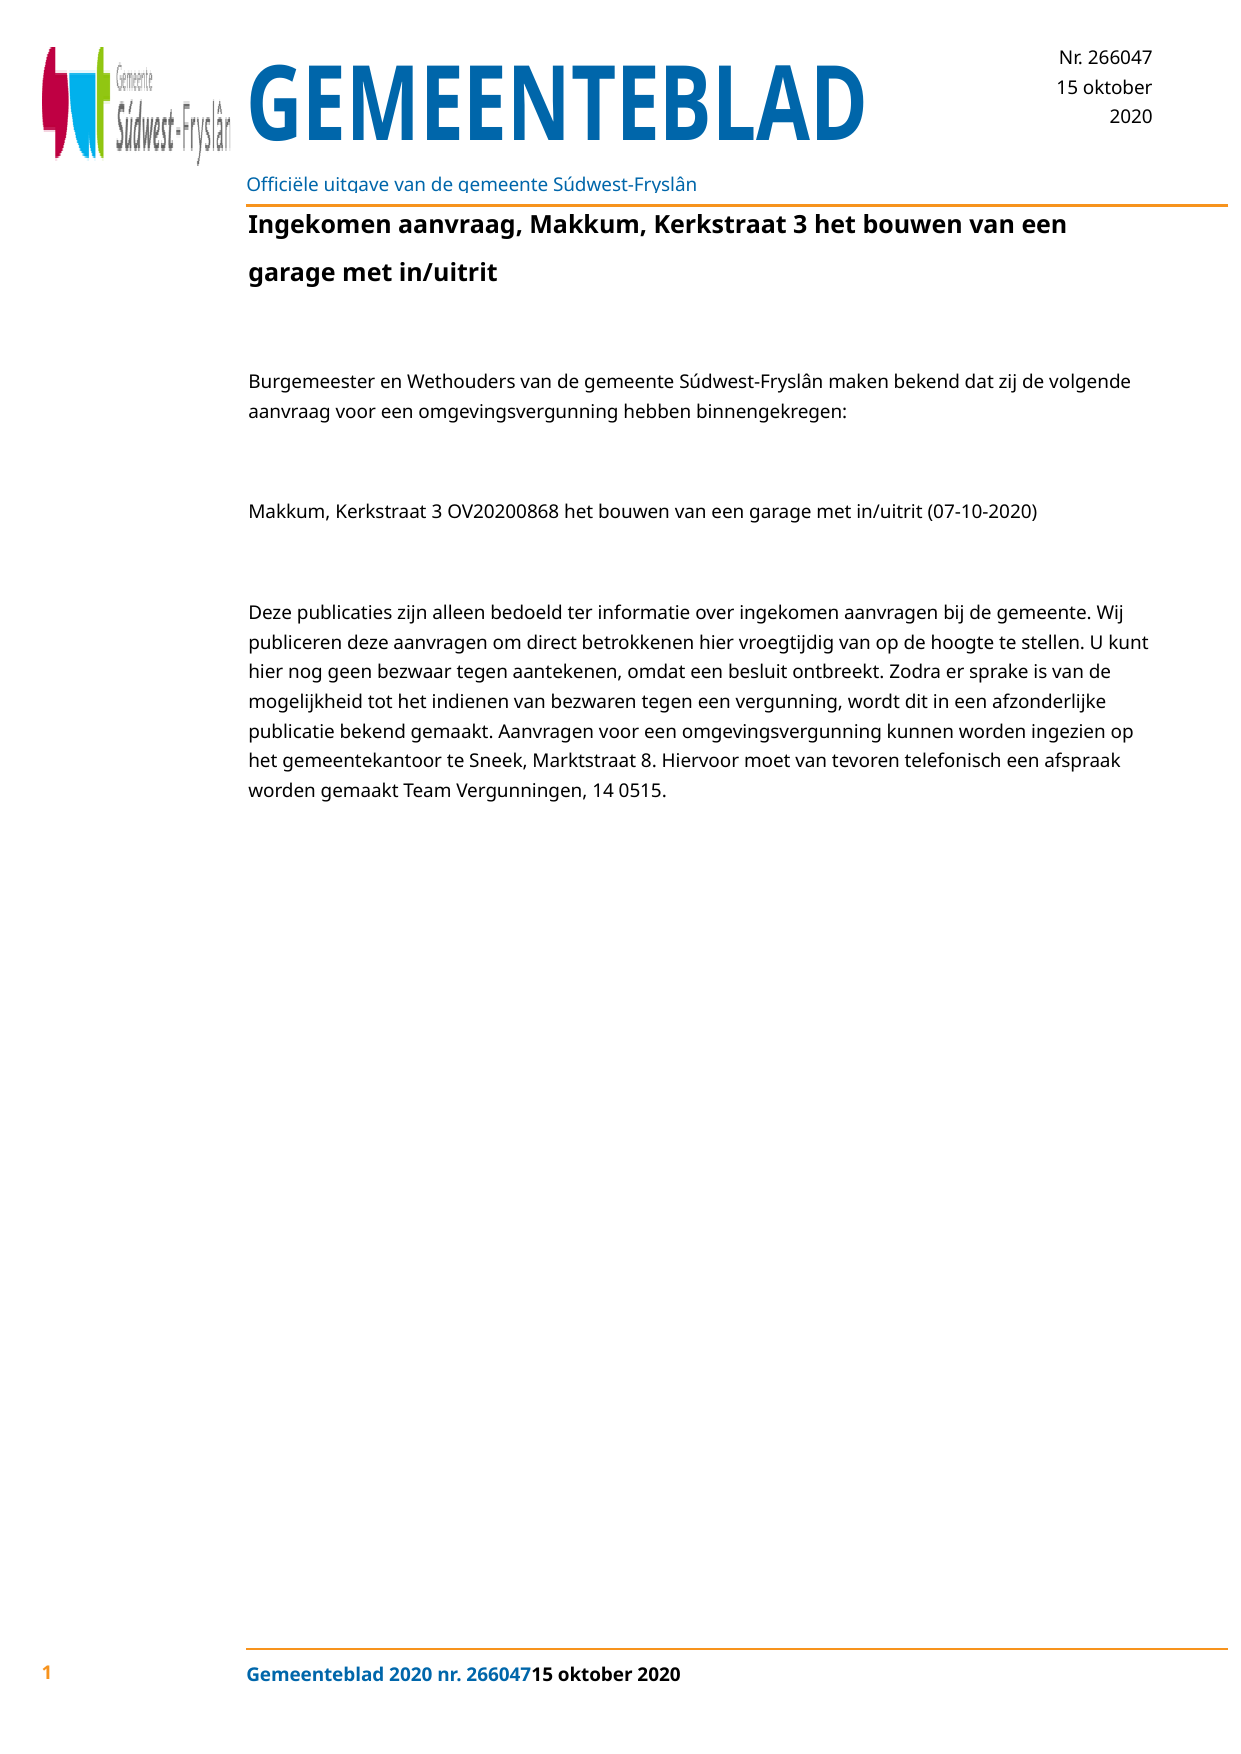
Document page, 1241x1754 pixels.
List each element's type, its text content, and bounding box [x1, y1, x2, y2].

text Burgemeester en Wethouders van de gemeente Súdwest-Fryslân maken bekend dat zij de volgende aanvraag voor een omgevingsvergunning hebben binnengekregen: [248, 368, 1152, 424]
text Ingekomen aanvraag, Makkum, Kerkstraat 3 het bouwen van een garage met in/uitrit [248, 207, 1152, 288]
text Makkum, Kerkstraat 3 OV20200868 het bouwen van een garage met in/uitrit (07-10-2020) [248, 499, 1152, 524]
picture [41, 47, 231, 172]
text Deze publicaties zijn alleen bedoeld ter informatie over ingekomen aanvragen bij de gemeente. Wij publiceren deze aanvragen om direct betrokkenen hier vroegtijdig van op de hoogte te stellen. U kunt hier nog geen bezwaar tegen aantekenen, omdat een besluit ontbreekt. Zodra er sprake is van de mogelijkheid tot het indienen van bezwaren tegen een vergunning, wordt dit in een afzonderlijke publicatie bekend gemaakt. Aanvragen voor een omgevingsvergunning kunnen worden ingezien op het gemeentekantoor te Sneek, Marktstraat 8. Hiervoor moet van tevoren telefonisch een afspraak worden gemaakt Team Vergunningen, 14 0515. [248, 599, 1152, 803]
